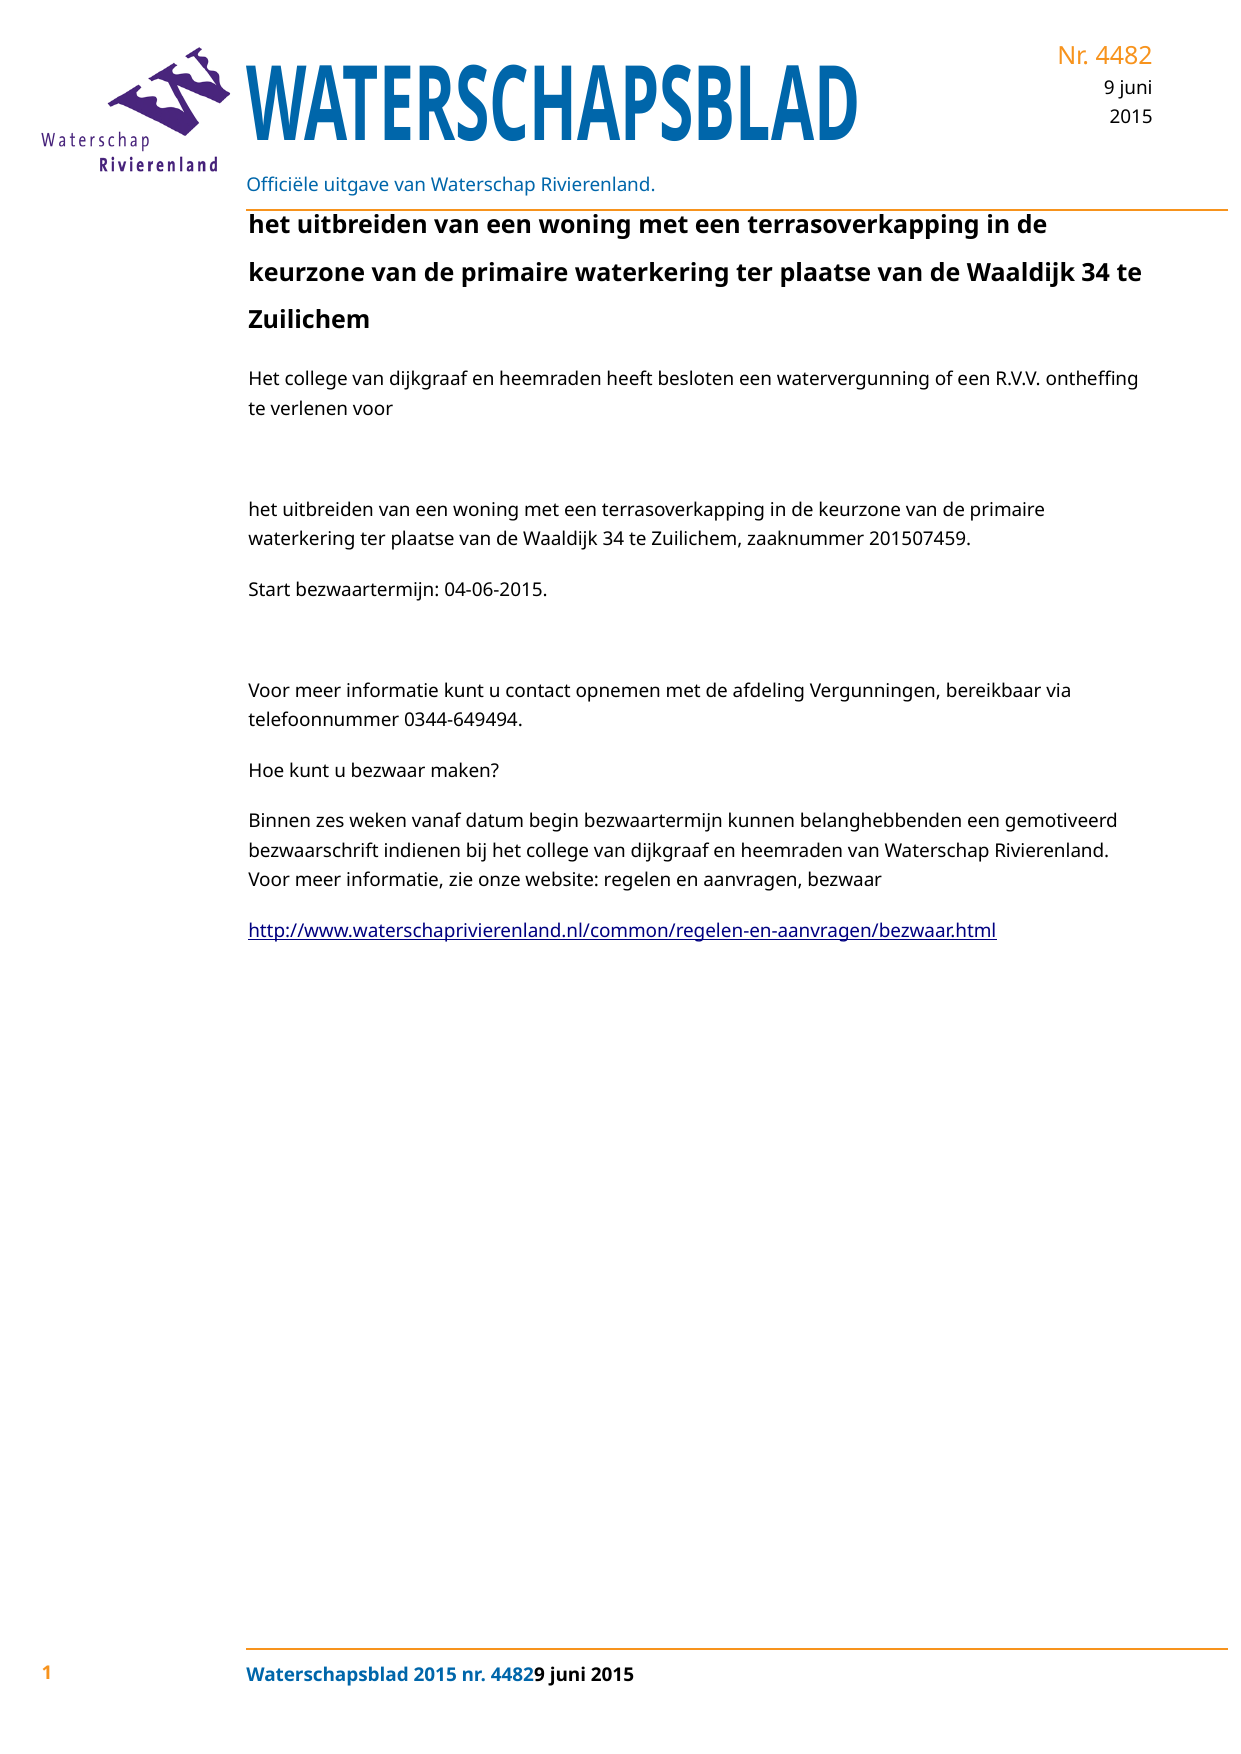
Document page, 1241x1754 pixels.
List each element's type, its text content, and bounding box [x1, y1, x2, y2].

text Voor meer informatie kunt u contact opnemen met de afdeling Vergunningen, bereikbaar via telefoonnummer 0344-649494. [248, 677, 1152, 732]
text http://www.waterschaprivierenland.nl/common/regelen-en-aanvragen/bezwaar.html [248, 917, 1152, 942]
text Start bezwaartermijn: 04-06-2015. [248, 576, 1152, 602]
text Hoe kunt u bezwaar maken? [248, 757, 1152, 782]
picture [41, 47, 231, 172]
text Binnen zes weken vanaf datum begin bezwaartermijn kunnen belanghebbenden een gemotiveerd bezwaarschrift indienen bij het college van dijkgraaf en heemraden van Waterschap Rivierenland. Voor meer informatie, zie onze website: regelen en aanvragen, bezwaar [248, 807, 1152, 892]
text het uitbreiden van een woning met een terrasoverkapping in de keurzone van de primaire waterkering ter plaatse van de Waaldijk 34 te Zuilichem [248, 211, 1152, 336]
text Het college van dijkgraaf en heemraden heeft besloten een watervergunning of een R.V.V. ontheffing te verlenen voor [248, 366, 1152, 421]
text het uitbreiden van een woning met een terrasoverkapping in de keurzone van de primaire waterkering ter plaatse van de Waaldijk 34 te Zuilichem, zaaknummer 201507459. [248, 496, 1152, 551]
